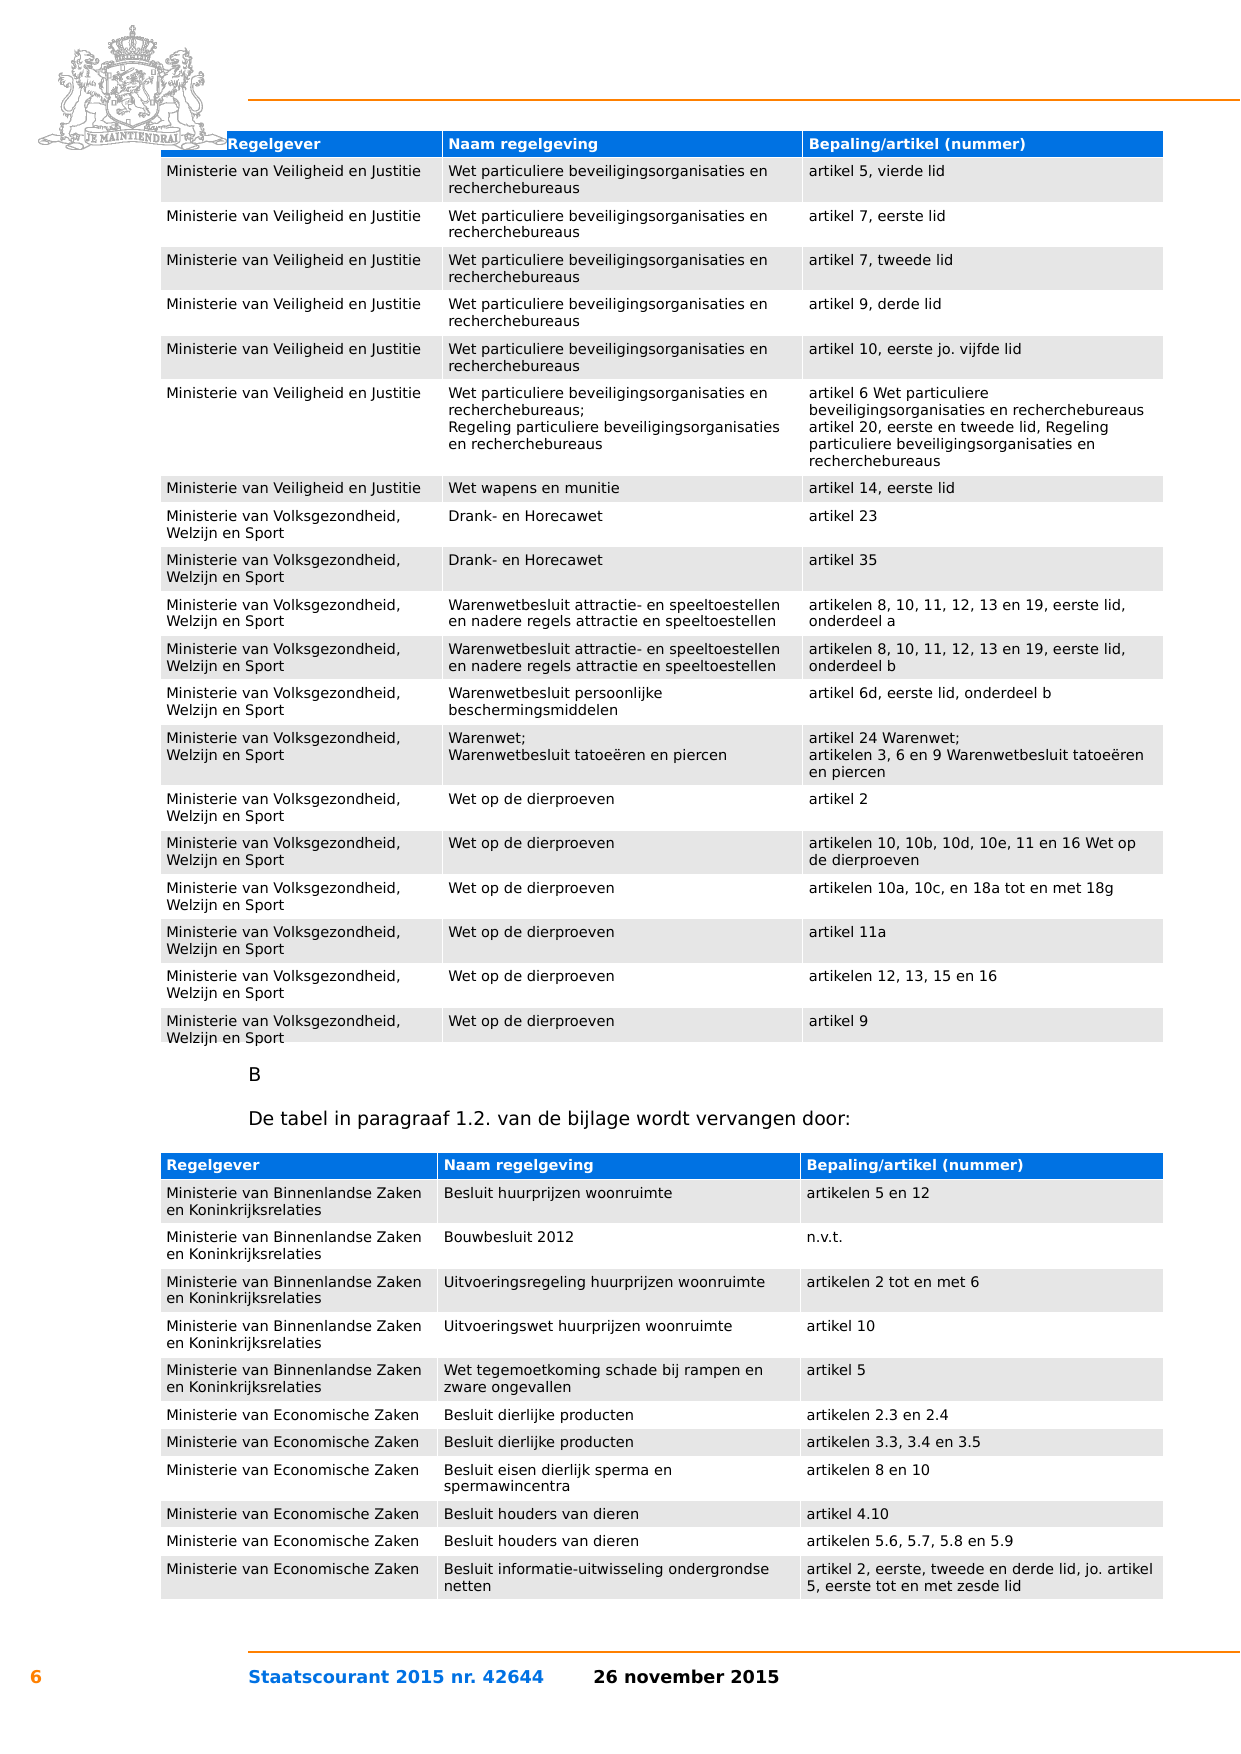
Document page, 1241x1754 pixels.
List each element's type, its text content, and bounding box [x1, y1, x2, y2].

table_cell Bouwbesluit 2012 [438, 1224, 800, 1268]
table_cell Besluit houders van dieren [438, 1501, 800, 1527]
table_cell Wet op de dierproeven [443, 875, 802, 918]
table_cell Ministerie van Economische Zaken [161, 1501, 437, 1527]
table_cell artikelen 5.6, 5.7, 5.8 en 5.9 [801, 1529, 1163, 1555]
table_cell artikel 10 [801, 1313, 1163, 1356]
table_cell Wet op de dierproeven [443, 919, 802, 963]
table_cell artikel 11a [803, 919, 1163, 963]
table_header Naam regelgeving [438, 1153, 800, 1179]
table_cell Ministerie van Volksgezondheid, Welzijn en Sport [161, 964, 442, 1007]
table_cell artikel 10, eerste jo. vijfde lid [803, 336, 1163, 379]
table_cell Besluit huurprijzen woonruimte [438, 1180, 800, 1223]
table_cell Ministerie van Veiligheid en Justitie [161, 158, 442, 202]
table_cell Ministerie van Economische Zaken [161, 1556, 437, 1599]
table_cell Wet particuliere beveiligingsorganisaties en recherchebureaus [443, 291, 802, 335]
table_cell Warenwet; Warenwetbesluit tatoeëren en piercen [443, 725, 802, 785]
table_header Regelgever [161, 131, 442, 157]
table_cell artikel 2, eerste, tweede en derde lid, jo. artikel 5, eerste tot en met zesde lid [801, 1556, 1163, 1599]
table_cell Besluit dierlijke producten [438, 1402, 800, 1428]
picture [38, 25, 227, 150]
table_cell Wet particuliere beveiligingsorganisaties en recherchebureaus [443, 247, 802, 290]
table_cell Ministerie van Volksgezondheid, Welzijn en Sport [161, 919, 442, 963]
table_cell Ministerie van Economische Zaken [161, 1429, 437, 1456]
table_cell Ministerie van Economische Zaken [161, 1402, 437, 1428]
table_cell Wet op de dierproeven [443, 831, 802, 874]
table_cell artikel 24 Warenwet; artikelen 3, 6 en 9 Warenwetbesluit tatoeëren en piercen [803, 725, 1163, 785]
table_cell Ministerie van Volksgezondheid, Welzijn en Sport [161, 503, 442, 546]
table_cell Ministerie van Binnenlandse Zaken en Koninkrijksrelaties [161, 1224, 437, 1268]
table_cell Wet tegemoetkoming schade bij rampen en zware ongevallen [438, 1358, 800, 1401]
table_cell Ministerie van Veiligheid en Justitie [161, 336, 442, 379]
text De tabel in paragraaf 1.2. van de bijlage wordt vervangen door: [248, 1108, 1163, 1130]
table_cell artikelen 8, 10, 11, 12, 13 en 19, eerste lid, onderdeel a [803, 592, 1163, 635]
table_cell Warenwetbesluit persoonlijke beschermingsmiddelen [443, 680, 802, 724]
table_cell Warenwetbesluit attractie- en speeltoestellen en nadere regels attractie en speeltoestellen [443, 636, 802, 679]
table_cell Uitvoeringsregeling huurprijzen woonruimte [438, 1269, 800, 1312]
table_cell artikelen 3.3, 3.4 en 3.5 [801, 1429, 1163, 1456]
table_cell artikel 9 [803, 1008, 1163, 1042]
table_cell Uitvoeringswet huurprijzen woonruimte [438, 1313, 800, 1356]
table_cell artikel 14, eerste lid [803, 476, 1163, 502]
table_cell Besluit dierlijke producten [438, 1429, 800, 1456]
table_cell Ministerie van Binnenlandse Zaken en Koninkrijksrelaties [161, 1313, 437, 1356]
table_cell Ministerie van Veiligheid en Justitie [161, 247, 442, 290]
table_header Naam regelgeving [443, 131, 802, 157]
table_cell Wet wapens en munitie [443, 476, 802, 502]
table_cell Besluit houders van dieren [438, 1529, 800, 1555]
table_cell Warenwetbesluit attractie- en speeltoestellen en nadere regels attractie en speeltoestellen [443, 592, 802, 635]
table_cell artikel 6 Wet particuliere beveiligingsorganisaties en recherchebureaus artikel 20, eerste en tweede lid, Regeling particuliere beveiligingsorganisaties en recherchebureaus [803, 380, 1163, 474]
table_cell artikel 9, derde lid [803, 291, 1163, 335]
table_cell artikelen 2.3 en 2.4 [801, 1402, 1163, 1428]
table_cell artikelen 10a, 10c, en 18a tot en met 18g [803, 875, 1163, 918]
table_cell artikel 23 [803, 503, 1163, 546]
table_cell Wet particuliere beveiligingsorganisaties en recherchebureaus [443, 158, 802, 202]
table_cell Ministerie van Volksgezondheid, Welzijn en Sport [161, 547, 442, 591]
table_cell artikel 7, tweede lid [803, 247, 1163, 290]
table_header Regelgever [161, 1153, 437, 1179]
table_cell Ministerie van Binnenlandse Zaken en Koninkrijksrelaties [161, 1358, 437, 1401]
table_cell Besluit eisen dierlijk sperma en spermawincentra [438, 1457, 800, 1500]
table_cell Ministerie van Volksgezondheid, Welzijn en Sport [161, 786, 442, 829]
table_cell Ministerie van Volksgezondheid, Welzijn en Sport [161, 1008, 442, 1042]
table_cell artikelen 12, 13, 15 en 16 [803, 964, 1163, 1007]
table_cell Drank- en Horecawet [443, 503, 802, 546]
table_cell Wet op de dierproeven [443, 786, 802, 829]
table_cell Wet op de dierproeven [443, 1008, 802, 1042]
table_cell artikelen 5 en 12 [801, 1180, 1163, 1223]
table_cell artikelen 2 tot en met 6 [801, 1269, 1163, 1312]
table_cell Ministerie van Volksgezondheid, Welzijn en Sport [161, 636, 442, 679]
table_cell Wet particuliere beveiligingsorganisaties en recherchebureaus [443, 336, 802, 379]
table_cell Ministerie van Veiligheid en Justitie [161, 291, 442, 335]
table_cell artikelen 8, 10, 11, 12, 13 en 19, eerste lid, onderdeel b [803, 636, 1163, 679]
table_header Bepaling/artikel (nummer) [801, 1153, 1163, 1179]
table_cell Ministerie van Volksgezondheid, Welzijn en Sport [161, 592, 442, 635]
table_cell Wet particuliere beveiligingsorganisaties en recherchebureaus; Regeling particuliere beveiligingsorganisaties en recherchebureaus [443, 380, 802, 474]
table_cell Wet op de dierproeven [443, 964, 802, 1007]
table_cell Ministerie van Economische Zaken [161, 1457, 437, 1500]
text B [248, 1064, 1163, 1086]
table_cell artikel 35 [803, 547, 1163, 591]
table_header Bepaling/artikel (nummer) [803, 131, 1163, 157]
table_cell Ministerie van Economische Zaken [161, 1529, 437, 1555]
table_cell Ministerie van Volksgezondheid, Welzijn en Sport [161, 831, 442, 874]
table_cell Ministerie van Volksgezondheid, Welzijn en Sport [161, 725, 442, 785]
table_cell artikel 2 [803, 786, 1163, 829]
table_cell Ministerie van Veiligheid en Justitie [161, 476, 442, 502]
table_cell artikel 4.10 [801, 1501, 1163, 1527]
table_cell n.v.t. [801, 1224, 1163, 1268]
table_cell artikelen 10, 10b, 10d, 10e, 11 en 16 Wet op de dierproeven [803, 831, 1163, 874]
table_cell artikel 5, vierde lid [803, 158, 1163, 202]
table_cell Ministerie van Volksgezondheid, Welzijn en Sport [161, 875, 442, 918]
table_cell Wet particuliere beveiligingsorganisaties en recherchebureaus [443, 203, 802, 246]
table_cell artikel 7, eerste lid [803, 203, 1163, 246]
table_cell artikel 5 [801, 1358, 1163, 1401]
table_cell artikel 6d, eerste lid, onderdeel b [803, 680, 1163, 724]
table_cell Ministerie van Binnenlandse Zaken en Koninkrijksrelaties [161, 1180, 437, 1223]
table_cell artikelen 8 en 10 [801, 1457, 1163, 1500]
table_cell Ministerie van Veiligheid en Justitie [161, 380, 442, 474]
table_cell Drank- en Horecawet [443, 547, 802, 591]
table_cell Besluit informatie-uitwisseling ondergrondse netten [438, 1556, 800, 1599]
table_cell Ministerie van Veiligheid en Justitie [161, 203, 442, 246]
table_cell Ministerie van Volksgezondheid, Welzijn en Sport [161, 680, 442, 724]
table_cell Ministerie van Binnenlandse Zaken en Koninkrijksrelaties [161, 1269, 437, 1312]
